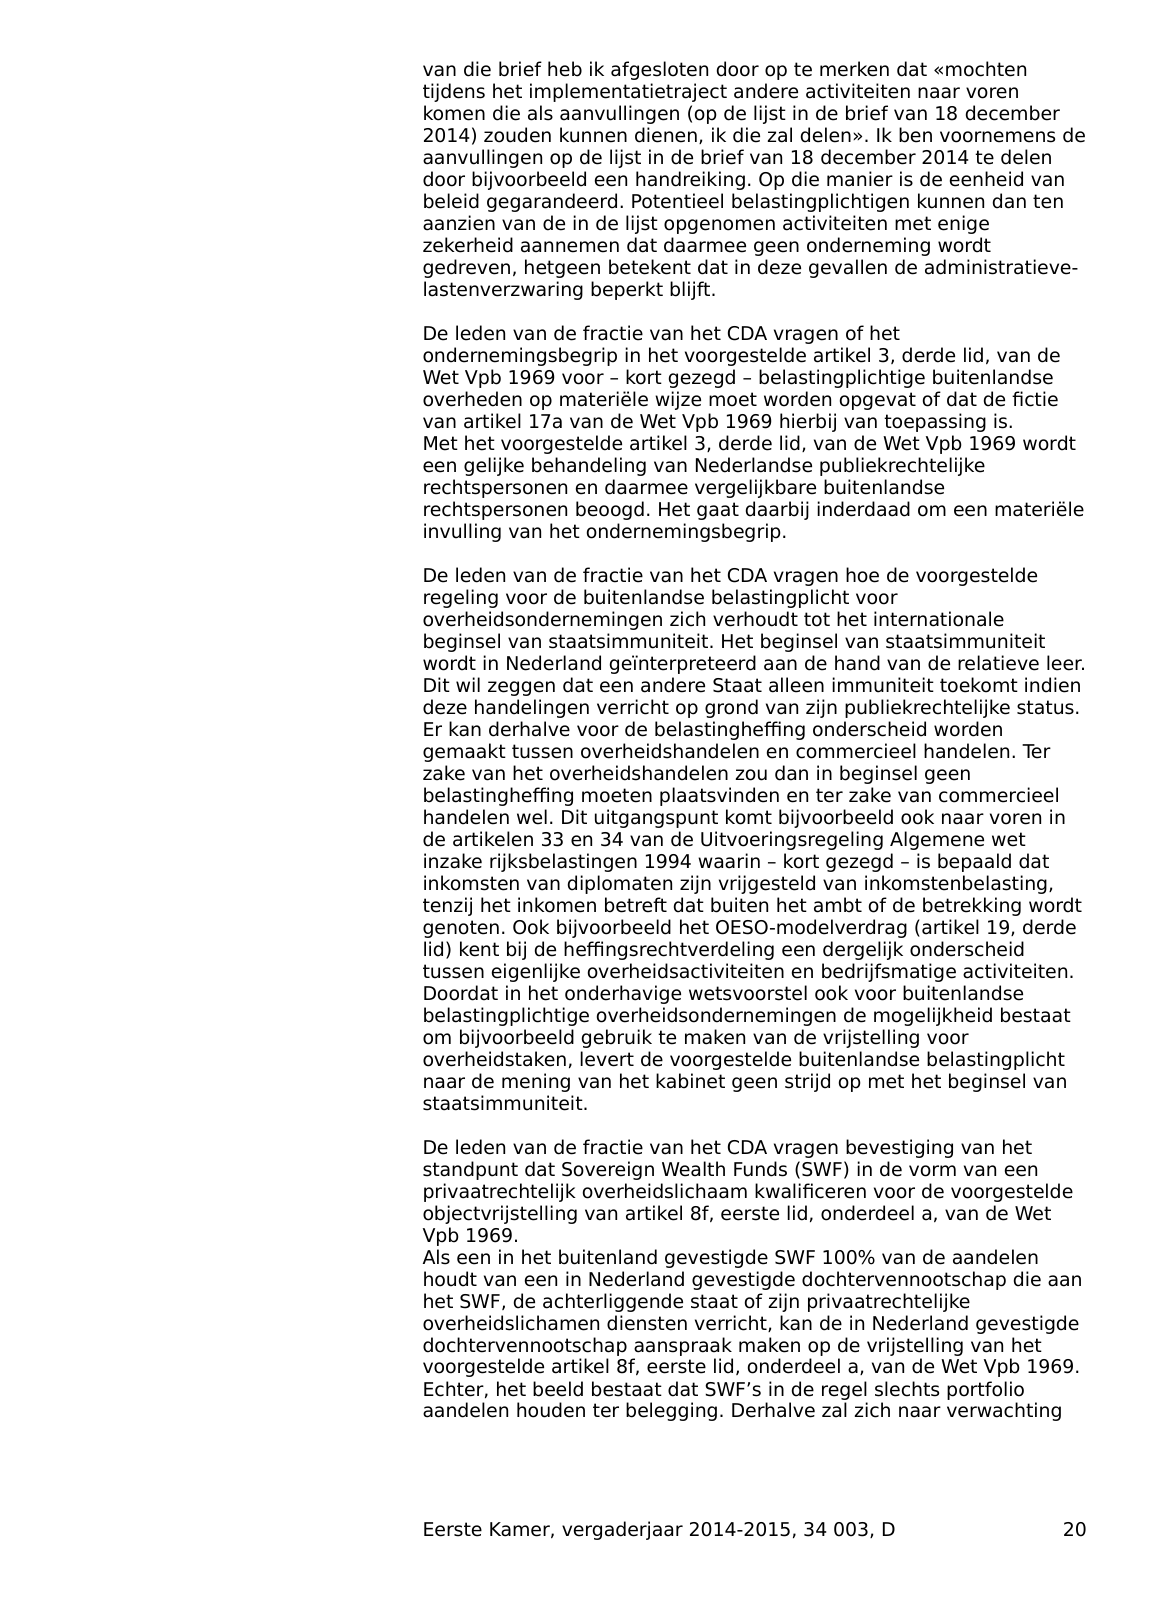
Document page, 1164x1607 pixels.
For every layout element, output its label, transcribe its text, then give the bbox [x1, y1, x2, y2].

text Met het voorgestelde artikel 3, derde lid, van de Wet Vpb 1969 wordt een gelijke behandeling van Nederlandse publiekrechtelijke rechtspersonen en daarmee vergelijkbare buitenlandse rechtspersonen beoogd. Het gaat daarbij inderdaad om een materiële invulling van het ondernemingsbegrip. [422, 433, 1087, 543]
text Als een in het buitenland gevestigde SWF 100% van de aandelen houdt van een in Nederland gevestigde dochtervennootschap die aan het SWF, de achterliggende staat of zijn privaatrechtelijke overheidslichamen diensten verricht, kan de in Nederland gevestigde dochtervennootschap aanspraak maken op de vrijstelling van het voorgestelde artikel 8f, eerste lid, onderdeel a, van de Wet Vpb 1969. Echter, het beeld bestaat dat SWF’s in de regel slechts portfolio aandelen houden ter belegging. Derhalve zal zich naar verwachting [422, 1247, 1087, 1422]
text De leden van de fractie van het CDA vragen bevestiging van het standpunt dat Sovereign Wealth Funds (SWF) in de vorm van een privaatrechtelijk overheidslichaam kwalificeren voor de voorgestelde objectvrijstelling van artikel 8f, eerste lid, onderdeel a, van de Wet Vpb 1969. [422, 1137, 1087, 1247]
text De leden van de fractie van het CDA vragen of het ondernemingsbegrip in het voorgestelde artikel 3, derde lid, van de Wet Vpb 1969 voor – kort gezegd – belastingplichtige buitenlandse overheden op materiële wijze moet worden opgevat of dat de fictie van artikel 17a van de Wet Vpb 1969 hierbij van toepassing is. [422, 323, 1087, 433]
text De leden van de fractie van het CDA vragen hoe de voorgestelde regeling voor de buitenlandse belastingplicht voor overheidsondernemingen zich verhoudt tot het internationale beginsel van staatsimmuniteit. Het beginsel van staatsimmuniteit wordt in Nederland geïnterpreteerd aan de hand van de relatieve leer. Dit wil zeggen dat een andere Staat alleen immuniteit toekomt indien deze handelingen verricht op grond van zijn publiekrechtelijke status. Er kan derhalve voor de belastingheffing onderscheid worden gemaakt tussen overheidshandelen en commercieel handelen. Ter zake van het overheidshandelen zou dan in beginsel geen belastingheffing moeten plaatsvinden en ter zake van commercieel handelen wel. Dit uitgangspunt komt bijvoorbeeld ook naar voren in de artikelen 33 en 34 van de Uitvoeringsregeling Algemene wet inzake rijksbelastingen 1994 waarin – kort gezegd – is bepaald dat inkomsten van diplomaten zijn vrijgesteld van inkomstenbelasting, tenzij het inkomen betreft dat buiten het ambt of de betrekking wordt genoten. Ook bijvoorbeeld het OESO-modelverdrag (artikel 19, derde lid) kent bij de heffingsrechtverdeling een dergelijk onderscheid tussen eigenlijke overheidsactiviteiten en bedrijfsmatige activiteiten. Doordat in het onderhavige wetsvoorstel ook voor buitenlandse belastingplichtige overheidsondernemingen de mogelijkheid bestaat om bijvoorbeeld gebruik te maken van de vrijstelling voor overheidstaken, levert de voorgestelde buitenlandse belastingplicht naar de mening van het kabinet geen strijd op met het beginsel van staatsimmuniteit. [422, 565, 1087, 1114]
text van die brief heb ik afgesloten door op te merken dat «mochten tijdens het implementatietraject andere activiteiten naar voren komen die als aanvullingen (op de lijst in de brief van 18 december 2014) zouden kunnen dienen, ik die zal delen». Ik ben voornemens de aanvullingen op de lijst in de brief van 18 december 2014 te delen door bijvoorbeeld een handreiking. Op die manier is de eenheid van beleid gegarandeerd. Potentieel belastingplichtigen kunnen dan ten aanzien van de in de lijst opgenomen activiteiten met enige zekerheid aannemen dat daarmee geen onderneming wordt gedreven, hetgeen betekent dat in deze gevallen de administratieve-lastenverzwaring beperkt blijft. [422, 59, 1087, 301]
